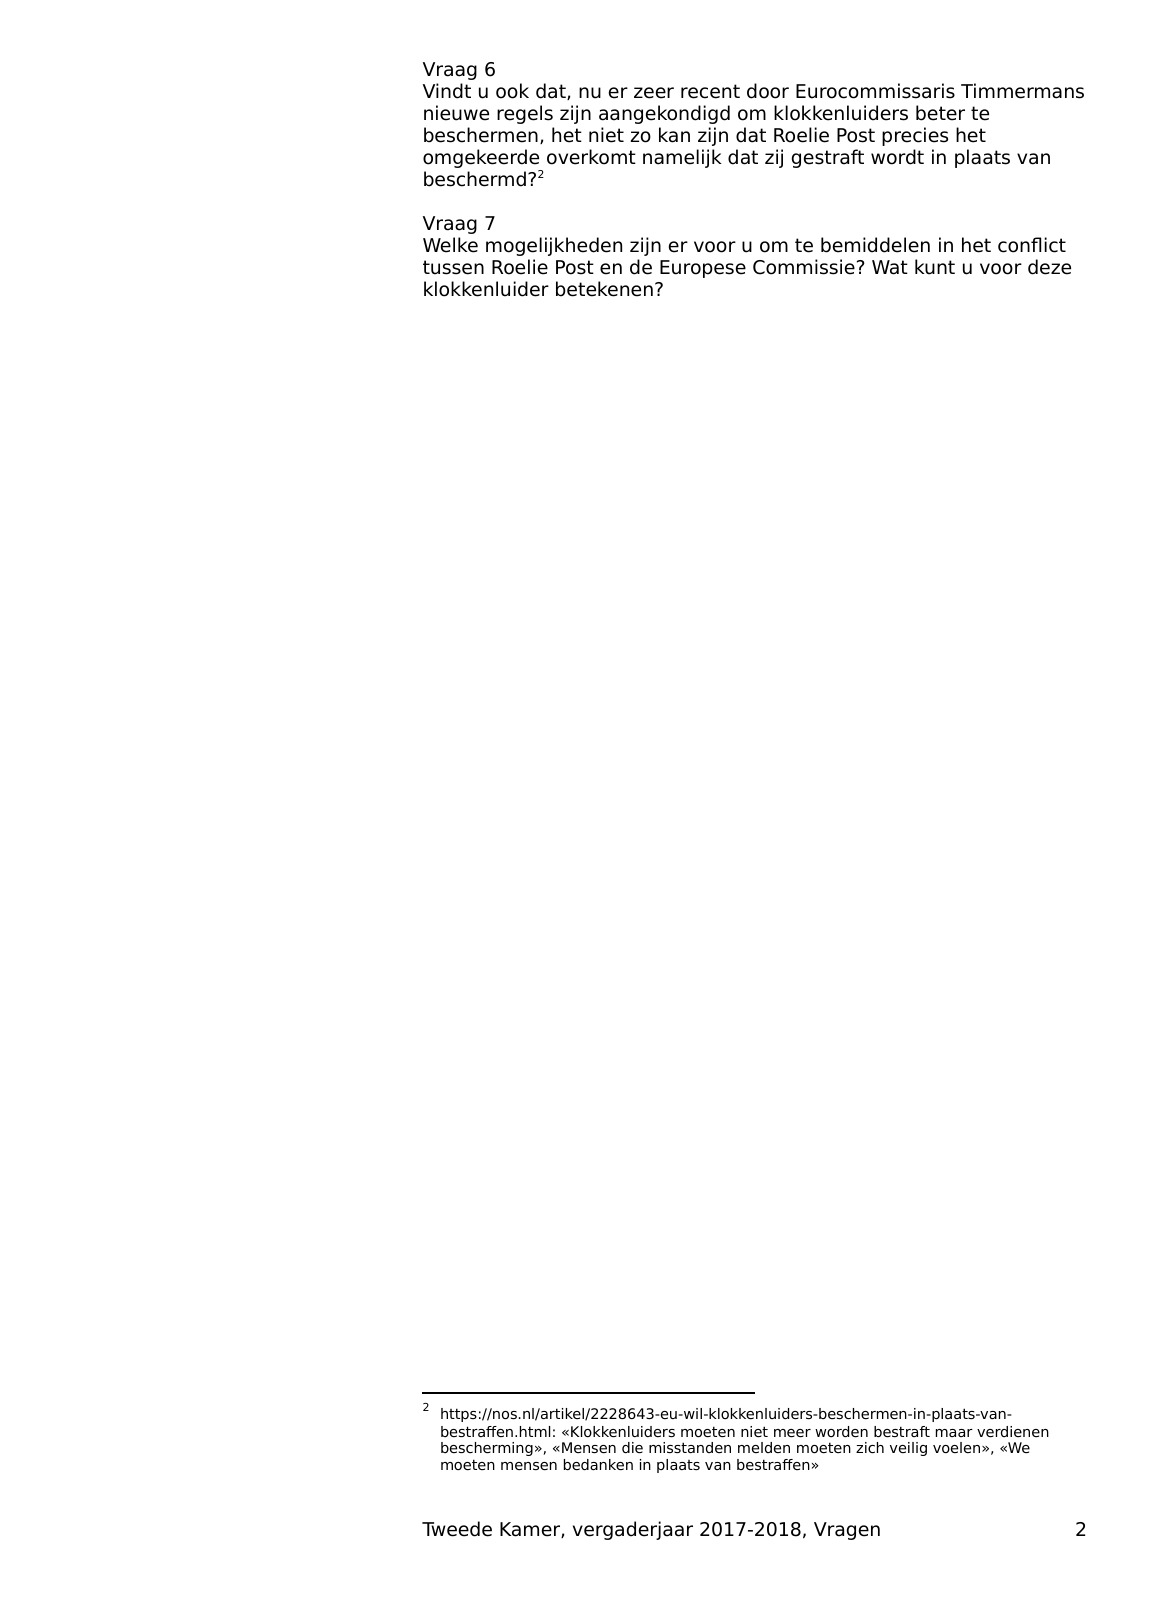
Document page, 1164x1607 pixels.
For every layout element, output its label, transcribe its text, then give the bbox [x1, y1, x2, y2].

text https://nos.nl/artikel/2228643-eu-wil-klokkenluiders-beschermen-in-plaats-van-bestraffen.html: «Klokkenluiders moeten niet meer worden bestraft maar verdienen bescherming», «Mensen die misstanden melden moeten zich veilig voelen», «We moeten mensen bedanken in plaats van bestraffen» [422, 1402, 1087, 1474]
text Vindt u ook dat, nu er zeer recent door Eurocommissaris Timmermans nieuwe regels zijn aangekondigd om klokkenluiders beter te beschermen, het niet zo kan zijn dat Roelie Post precies het omgekeerde overkomt namelijk dat zij gestraft wordt in plaats van beschermd? [422, 81, 1087, 191]
text Vraag 7 [422, 213, 1087, 235]
text Welke mogelijkheden zijn er voor u om te bemiddelen in het conflict tussen Roelie Post en de Europese Commissie? Wat kunt u voor deze klokkenluider betekenen? [422, 235, 1087, 301]
text Vraag 6 [422, 59, 1087, 81]
